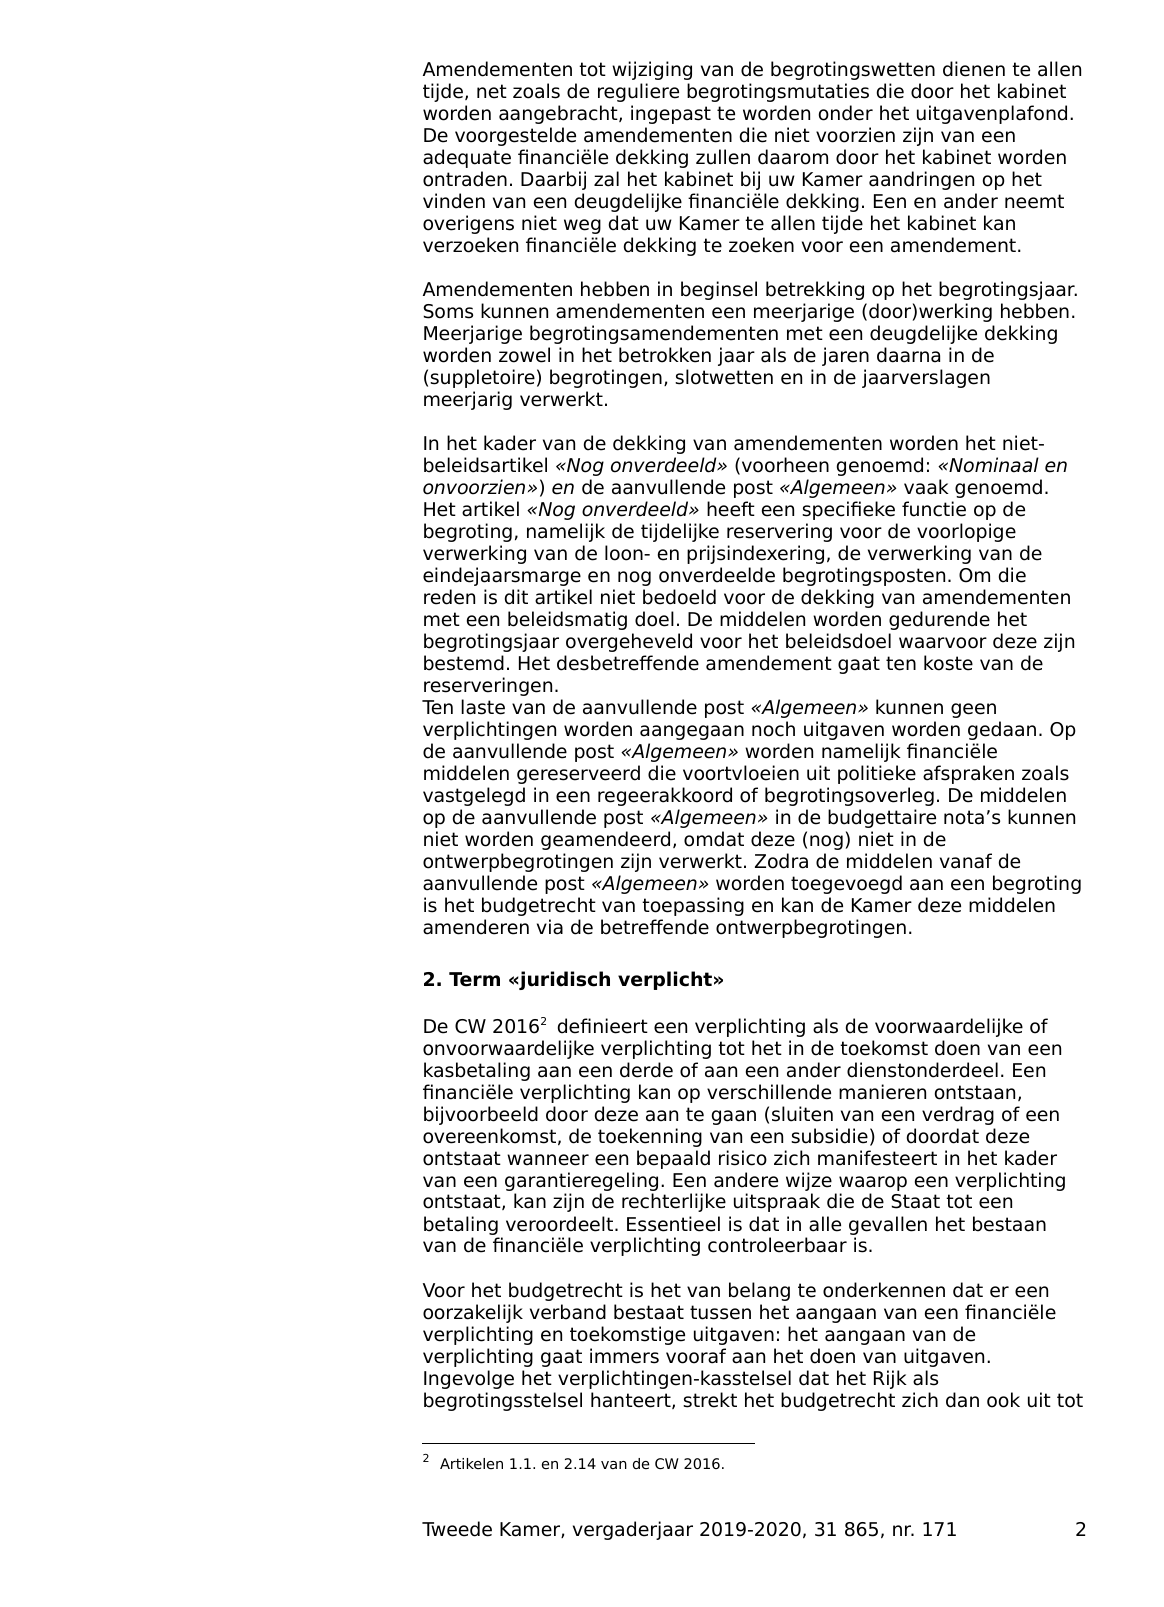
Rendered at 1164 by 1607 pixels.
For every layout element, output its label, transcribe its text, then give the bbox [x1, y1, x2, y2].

text De CW 2016 definieert een verplichting als de voorwaardelijke of onvoorwaardelijke verplichting tot het in de toekomst doen van een kasbetaling aan een derde of aan een ander dienstonderdeel. Een financiële verplichting kan op verschillende manieren ontstaan, bijvoorbeeld door deze aan te gaan (sluiten van een verdrag of een overeenkomst, de toekenning van een subsidie) of doordat deze ontstaat wanneer een bepaald risico zich manifesteert in het kader van een garantieregeling. Een andere wijze waarop een verplichting ontstaat, kan zijn de rechterlijke uitspraak die de Staat tot een betaling veroordeelt. Essentieel is dat in alle gevallen het bestaan van de financiële verplichting controleerbaar is. [422, 1016, 1087, 1257]
text Het artikel «Nog onverdeeld» heeft een specifieke functie op de begroting, namelijk de tijdelijke reservering voor de voorlopige verwerking van de loon- en prijsindexering, de verwerking van de eindejaarsmarge en nog onverdeelde begrotingsposten. Om die reden is dit artikel niet bedoeld voor de dekking van amendementen met een beleidsmatig doel. De middelen worden gedurende het begrotingsjaar overgeheveld voor het beleidsdoel waarvoor deze zijn bestemd. Het desbetreffende amendement gaat ten koste van de reserveringen. [422, 499, 1087, 697]
text In het kader van de dekking van amendementen worden het niet-beleidsartikel «Nog onverdeeld» (voorheen genoemd: «Nominaal en onvoorzien») en de aanvullende post «Algemeen» vaak genoemd. [422, 433, 1087, 499]
text Amendementen tot wijziging van de begrotingswetten dienen te allen tijde, net zoals de reguliere begrotingsmutaties die door het kabinet worden aangebracht, ingepast te worden onder het uitgavenplafond. De voorgestelde amendementen die niet voorzien zijn van een adequate financiële dekking zullen daarom door het kabinet worden ontraden. Daarbij zal het kabinet bij uw Kamer aandringen op het vinden van een deugdelijke financiële dekking. Een en ander neemt overigens niet weg dat uw Kamer te allen tijde het kabinet kan verzoeken financiële dekking te zoeken voor een amendement. [422, 59, 1087, 257]
subtitle 2. Term «juridisch verplicht» [422, 969, 1087, 991]
text Artikelen 1.1. en 2.14 van de CW 2016. [422, 1452, 1087, 1474]
text Amendementen hebben in beginsel betrekking op het begrotingsjaar. Soms kunnen amendementen een meerjarige (door)werking hebben. Meerjarige begrotingsamendementen met een deugdelijke dekking worden zowel in het betrokken jaar als de jaren daarna in de (suppletoire) begrotingen, slotwetten en in de jaarverslagen meerjarig verwerkt. [422, 279, 1087, 411]
text Voor het budgetrecht is het van belang te onderkennen dat er een oorzakelijk verband bestaat tussen het aangaan van een financiële verplichting en toekomstige uitgaven: het aangaan van de verplichting gaat immers vooraf aan het doen van uitgaven. Ingevolge het verplichtingen-kasstelsel dat het Rijk als begrotingsstelsel hanteert, strekt het budgetrecht zich dan ook uit tot [422, 1279, 1087, 1411]
text Ten laste van de aanvullende post «Algemeen» kunnen geen verplichtingen worden aangegaan noch uitgaven worden gedaan. Op de aanvullende post «Algemeen» worden namelijk financiële middelen gereserveerd die voortvloeien uit politieke afspraken zoals vastgelegd in een regeerakkoord of begrotingsoverleg. De middelen op de aanvullende post «Algemeen» in de budgettaire nota’s kunnen niet worden geamendeerd, omdat deze (nog) niet in de ontwerpbegrotingen zijn verwerkt. Zodra de middelen vanaf de aanvullende post «Algemeen» worden toegevoegd aan een begroting is het budgetrecht van toepassing en kan de Kamer deze middelen amenderen via de betreffende ontwerpbegrotingen. [422, 697, 1087, 939]
